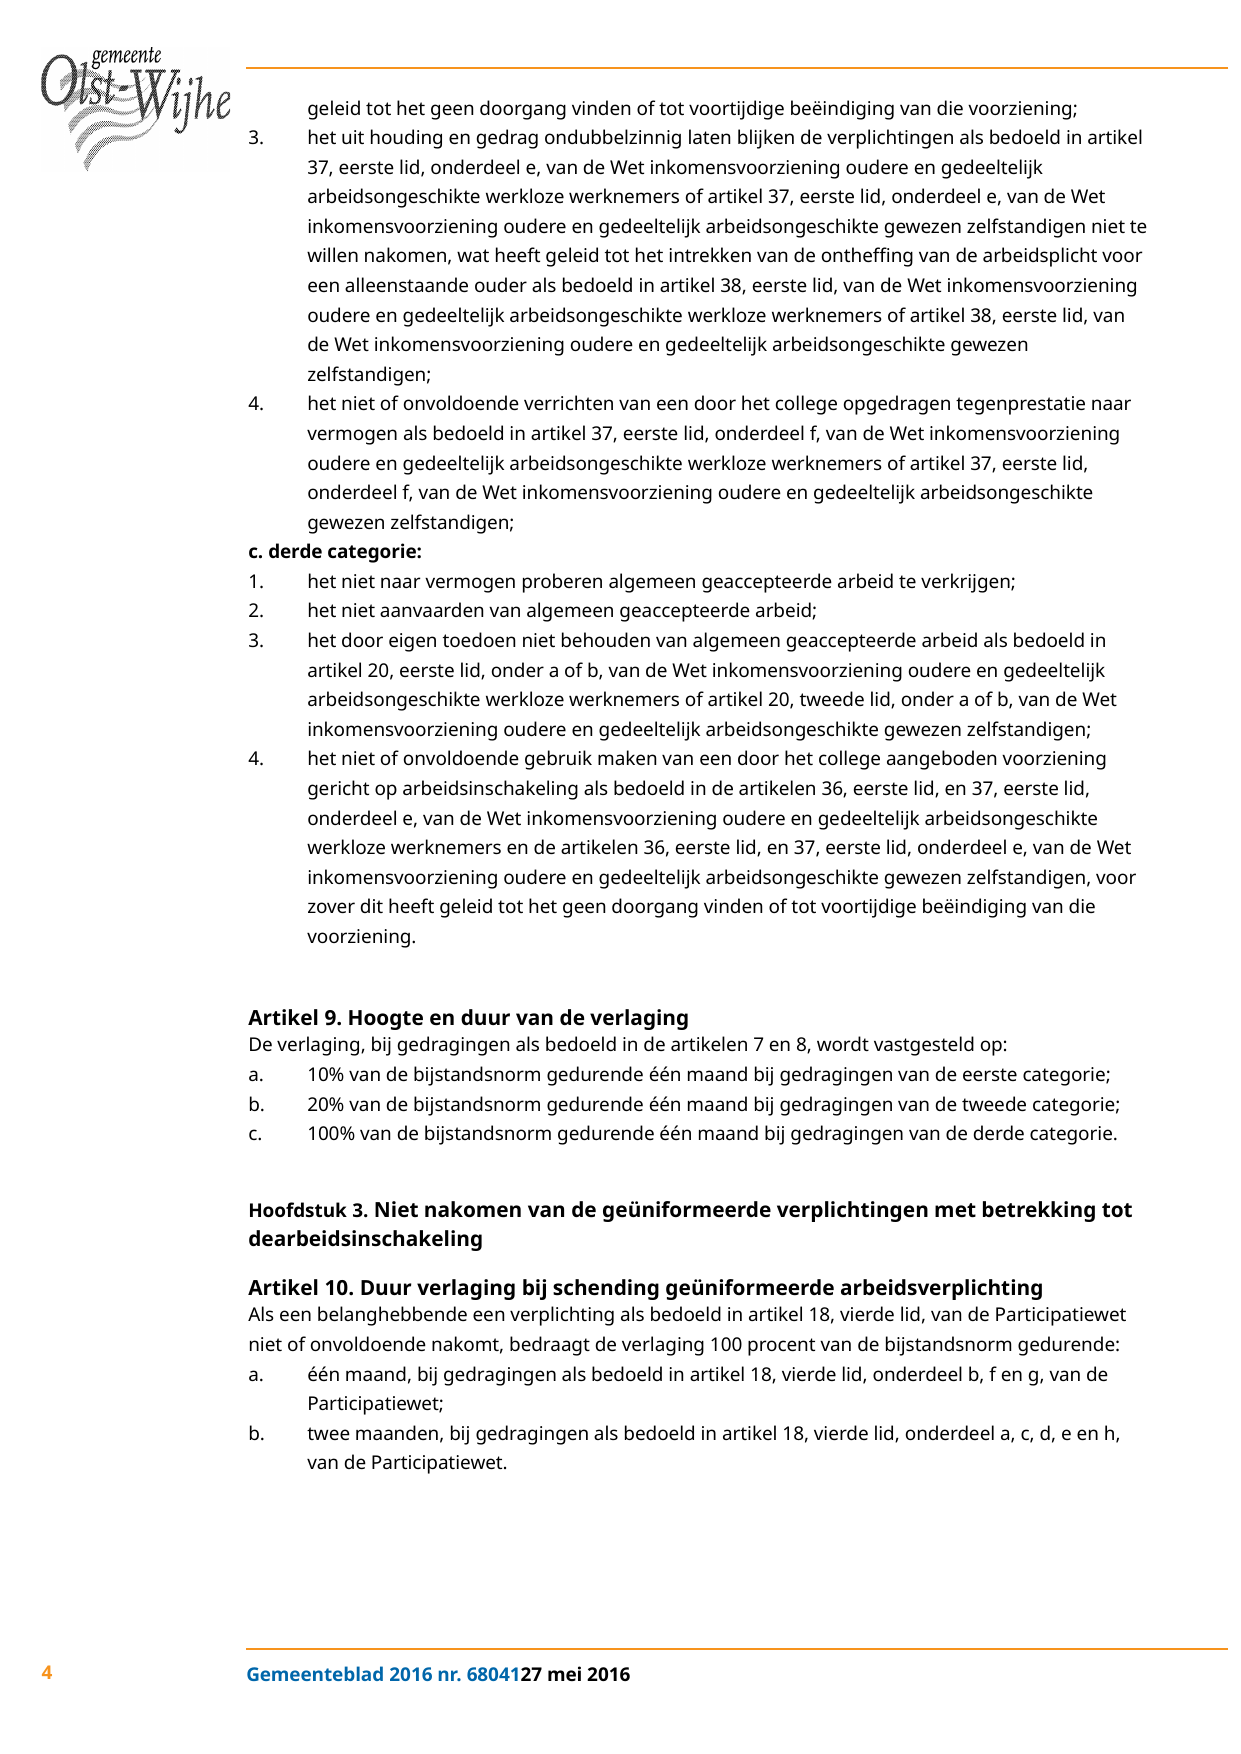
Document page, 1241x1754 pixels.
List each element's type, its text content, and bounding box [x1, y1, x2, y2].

text Als een belanghebbende een verplichting als bedoeld in artikel 18, vierde lid, van de Participatiewet niet of onvoldoende nakomt, bedraagt de verlaging 100 procent van de bijstandsnorm gedurende: [248, 1302, 1152, 1357]
text c. derde categorie: [248, 538, 1152, 564]
list het niet of onvoldoende verrichten van een door het college opgedragen tegenprestatie naar vermogen als bedoeld in artikel 37, eerste lid, onderdeel f, van de Wet inkomensvoorziening oudere en gedeeltelijk arbeidsongeschikte werkloze werknemers of artikel 37, eerste lid, onderdeel f, van de Wet inkomensvoorziening oudere en gedeeltelijk arbeidsongeschikte gewezen zelfstandigen; [248, 391, 1152, 535]
list geleid tot het geen doorgang vinden of tot voortijdige beëindiging van die voorziening; [248, 95, 1152, 121]
text Artikel 10. Duur verlaging bij schending geüniformeerde arbeidsverplichting [248, 1273, 1152, 1302]
picture [41, 47, 231, 172]
list het door eigen toedoen niet behouden van algemeen geaccepteerde arbeid als bedoeld in artikel 20, eerste lid, onder a of b, van de Wet inkomensvoorziening oudere en gedeeltelijk arbeidsongeschikte werkloze werknemers of artikel 20, tweede lid, onder a of b, van de Wet inkomensvoorziening oudere en gedeeltelijk arbeidsongeschikte gewezen zelfstandigen; [248, 627, 1152, 742]
list het niet of onvoldoende gebruik maken van een door het college aangeboden voorziening gericht op arbeidsinschakeling als bedoeld in de artikelen 36, eerste lid, en 37, eerste lid, onderdeel e, van de Wet inkomensvoorziening oudere en gedeeltelijk arbeidsongeschikte werkloze werknemers en de artikelen 36, eerste lid, en 37, eerste lid, onderdeel e, van de Wet inkomensvoorziening oudere en gedeeltelijk arbeidsongeschikte gewezen zelfstandigen, voor zover dit heeft geleid tot het geen doorgang vinden of tot voortijdige beëindiging van die voorziening. [248, 746, 1152, 949]
list het niet naar vermogen proberen algemeen geaccepteerde arbeid te verkrijgen; [248, 568, 1152, 594]
list 100% van de bijstandsnorm gedurende één maand bij gedragingen van de derde categorie. [248, 1120, 1152, 1146]
text Hoofdstuk 3. Niet nakomen van de geüniformeerde verplichtingen met betrekking tot dearbeidsinschakeling [248, 1196, 1152, 1252]
list één maand, bij gedragingen als bedoeld in artikel 18, vierde lid, onderdeel b, f en g, van de Participatiewet; [248, 1361, 1152, 1416]
list het niet aanvaarden van algemeen geaccepteerde arbeid; [248, 598, 1152, 623]
list 20% van de bijstandsnorm gedurende één maand bij gedragingen van de tweede categorie; [248, 1091, 1152, 1116]
text Artikel 9. Hoogte en duur van de verlaging [248, 1003, 1152, 1032]
text De verlaging, bij gedragingen als bedoeld in de artikelen 7 en 8, wordt vastgesteld op: [248, 1032, 1152, 1057]
list twee maanden, bij gedragingen als bedoeld in artikel 18, vierde lid, onderdeel a, c, d, e en h, van de Participatiewet. [248, 1420, 1152, 1475]
list het uit houding en gedrag ondubbelzinnig laten blijken de verplichtingen als bedoeld in artikel 37, eerste lid, onderdeel e, van de Wet inkomensvoorziening oudere en gedeeltelijk arbeidsongeschikte werkloze werknemers of artikel 37, eerste lid, onderdeel e, van de Wet inkomensvoorziening oudere en gedeeltelijk arbeidsongeschikte gewezen zelfstandigen niet te willen nakomen, wat heeft geleid tot het intrekken van de ontheffing van de arbeidsplicht voor een alleenstaande ouder als bedoeld in artikel 38, eerste lid, van de Wet inkomensvoorziening oudere en gedeeltelijk arbeidsongeschikte werkloze werknemers of artikel 38, eerste lid, van de Wet inkomensvoorziening oudere en gedeeltelijk arbeidsongeschikte gewezen zelfstandigen; [248, 124, 1152, 387]
list 10% van de bijstandsnorm gedurende één maand bij gedragingen van de eerste categorie; [248, 1061, 1152, 1087]
